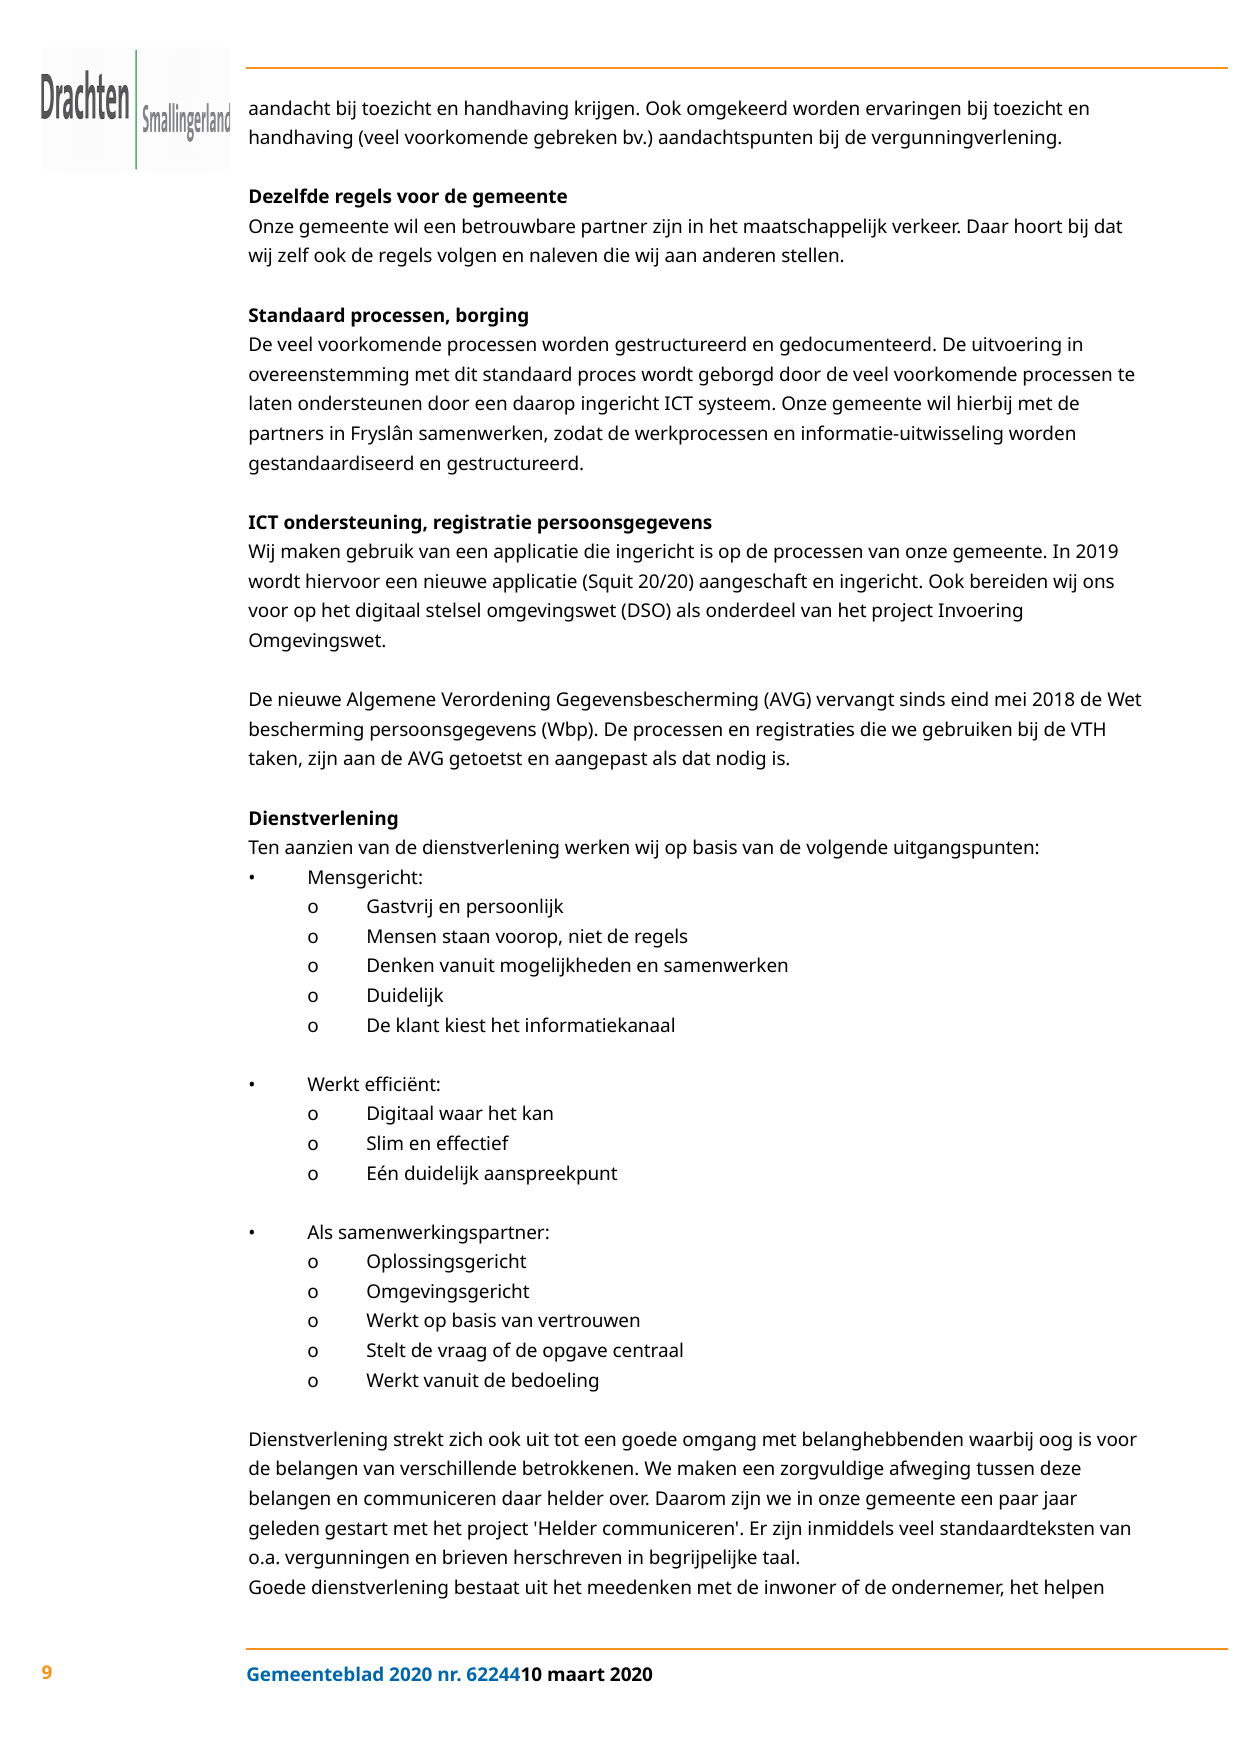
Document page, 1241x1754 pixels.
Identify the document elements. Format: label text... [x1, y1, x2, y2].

text Standaard processen, borging [248, 302, 1152, 328]
picture [41, 47, 231, 172]
text aandacht bij toezicht en handhaving krijgen. Ook omgekeerd worden ervaringen bij toezicht en handhaving (veel voorkomende gebreken bv.) aandachtspunten bij de vergunningverlening. [248, 95, 1152, 150]
list Gastvrij en persoonlijk [307, 893, 1152, 919]
text De nieuwe Algemene Verordening Gegevensbescherming (AVG) vervangt sinds eind mei 2018 de Wet bescherming persoonsgegevens (Wbp). De processen en registraties die we gebruiken bij de VTH taken, zijn aan de AVG getoetst en aangepast als dat nodig is. [248, 686, 1152, 771]
list Werkt vanuit de bedoeling [307, 1367, 1152, 1393]
list Werkt op basis van vertrouwen [307, 1308, 1152, 1333]
list Oplossingsgericht [307, 1248, 1152, 1274]
list Digitaal waar het kan [307, 1101, 1152, 1126]
list Als samenwerkingspartner: [248, 1219, 1152, 1245]
list Duidelijk [307, 982, 1152, 1008]
text Wij maken gebruik van een applicatie die ingericht is op de processen van onze gemeente. In 2019 wordt hiervoor een nieuwe applicatie (Squit 20/20) aangeschaft en ingericht. Ook bereiden wij ons voor op het digitaal stelsel omgevingswet (DSO) als onderdeel van het project Invoering Omgevingswet. [248, 538, 1152, 653]
list Mensen staan voorop, niet de regels [307, 923, 1152, 949]
text Dienstverlening [248, 805, 1152, 831]
text Goede dienstverlening bestaat uit het meedenken met de inwoner of de ondernemer, het helpen [248, 1574, 1152, 1600]
list Denken vanuit mogelijkheden en samenwerken [307, 953, 1152, 978]
list Eén duidelijk aanspreekpunt [307, 1160, 1152, 1186]
text Dezelfde regels voor de gemeente [248, 183, 1152, 209]
text Ten aanzien van de dienstverlening werken wij op basis van de volgende uitgangspunten: [248, 834, 1152, 860]
text De veel voorkomende processen worden gestructureerd en gedocumenteerd. De uitvoering in overeenstemming met dit standaard proces wordt geborgd door de veel voorkomende processen te laten ondersteunen door een daarop ingericht ICT systeem. Onze gemeente wil hierbij met de partners in Fryslân samenwerken, zodat de werkprocessen en informatie-uitwisseling worden gestandaardiseerd en gestructureerd. [248, 331, 1152, 476]
list Stelt de vraag of de opgave centraal [307, 1337, 1152, 1363]
text Dienstverlening strekt zich ook uit tot een goede omgang met belanghebbenden waarbij oog is voor de belangen van verschillende betrokkenen. We maken een zorgvuldige afweging tussen deze belangen en communiceren daar helder over. Daarom zijn we in onze gemeente een paar jaar geleden gestart met het project 'Helder communiceren'. Er zijn inmiddels veel standaardteksten van o.a. vergunningen en brieven herschreven in begrijpelijke taal. [248, 1426, 1152, 1570]
list Slim en effectief [307, 1130, 1152, 1156]
list Omgevingsgericht [307, 1278, 1152, 1304]
list De klant kiest het informatiekanaal [307, 1012, 1152, 1038]
text ICT ondersteuning, registratie persoonsgegevens [248, 509, 1152, 535]
list Mensgericht: [248, 864, 1152, 890]
list Werkt efficiënt: [248, 1071, 1152, 1097]
text Onze gemeente wil een betrouwbare partner zijn in het maatschappelijk verkeer. Daar hoort bij dat wij zelf ook de regels volgen en naleven die wij aan anderen stellen. [248, 213, 1152, 268]
